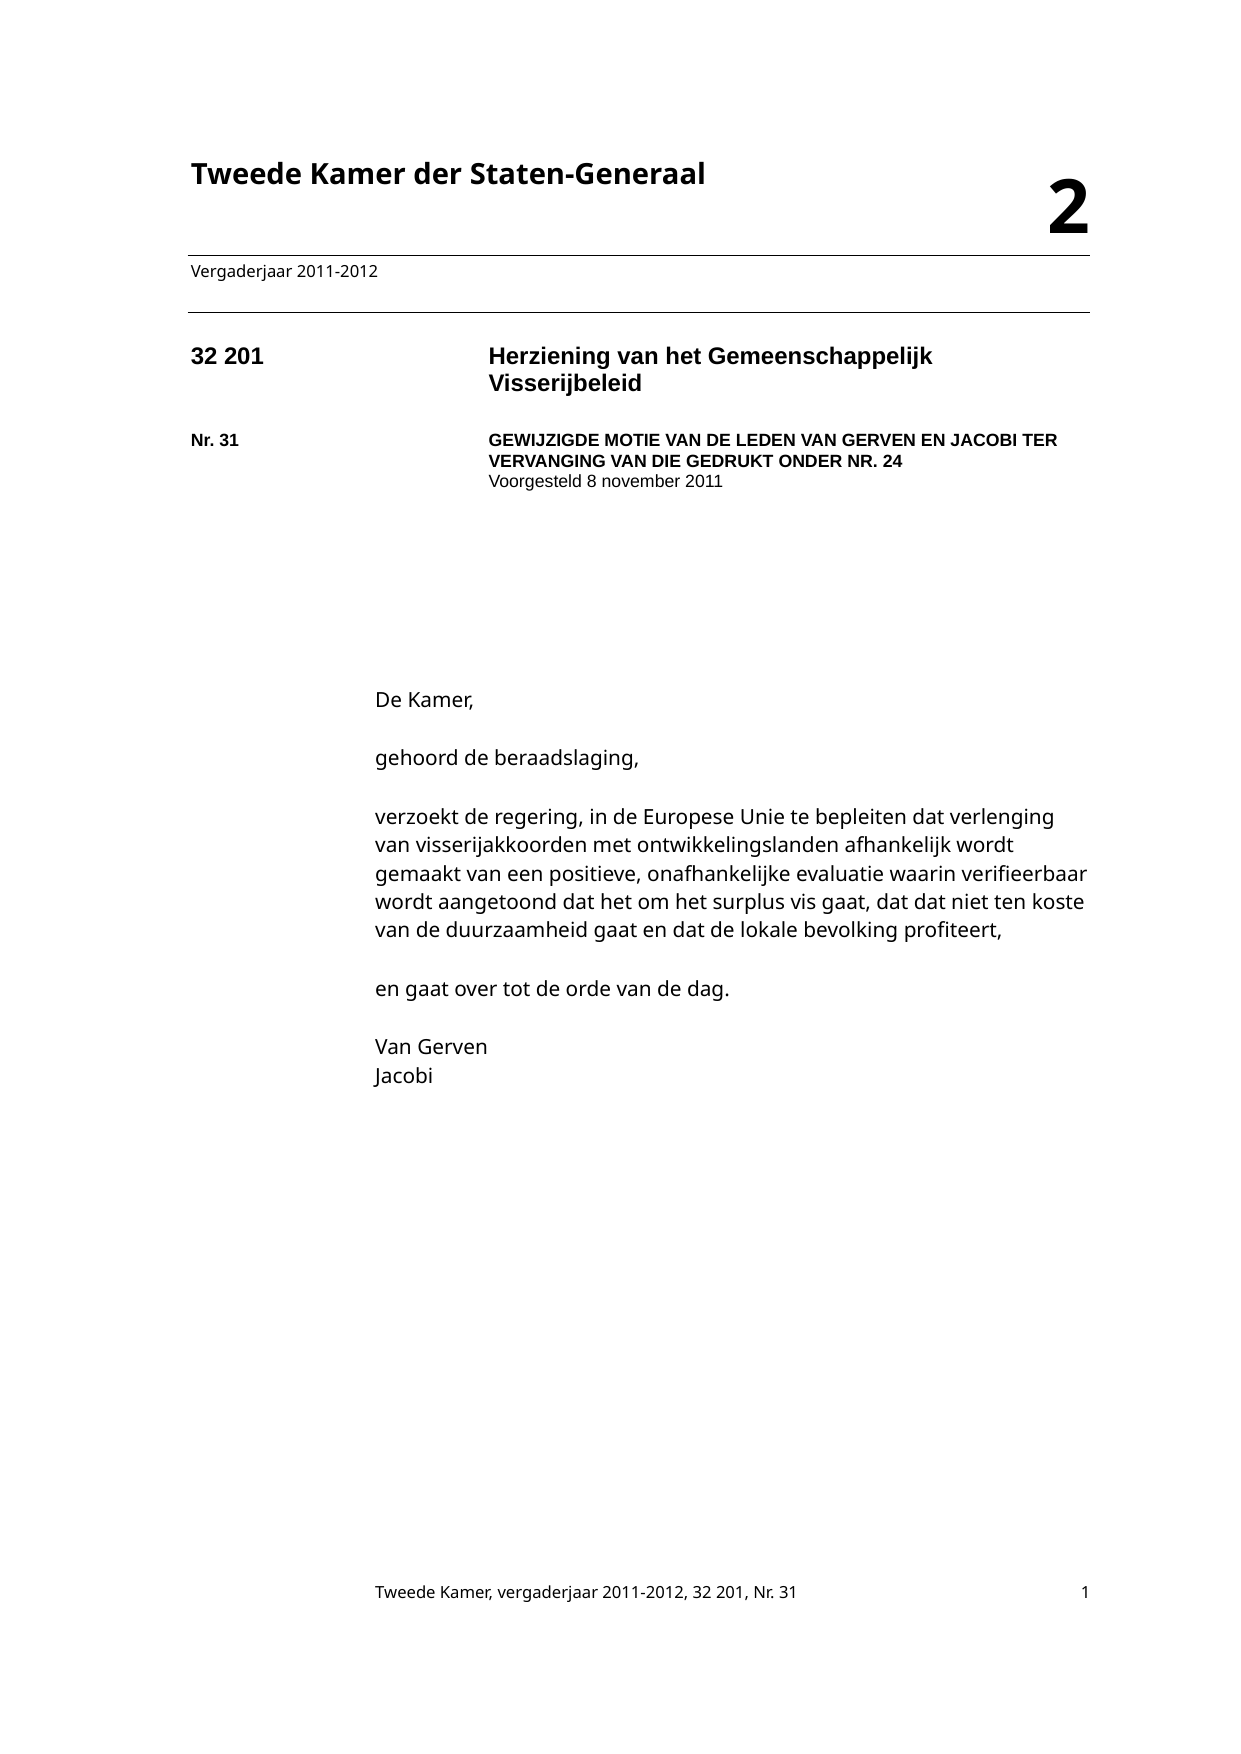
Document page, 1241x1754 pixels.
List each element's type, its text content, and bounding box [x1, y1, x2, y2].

text verzoekt de regering, in de Europese Unie te bepleiten dat verlenging van visserijakkoorden met ontwikkelingslanden afhankelijk wordt gemaakt van een positieve, onafhankelijke evaluatie waarin verifieerbaar wordt aangetoond dat het om het surplus vis gaat, dat dat niet ten koste van de duurzaamheid gaat en dat de lokale bevolking profiteert, [375, 802, 1090, 944]
table_header Tweede Kamer der Staten-Generaal [188, 150, 909, 255]
table_cell 32 201 [188, 339, 485, 427]
table_header 2 [910, 150, 1090, 255]
table_cell Nr. 31 [188, 427, 485, 566]
text Jacobi [375, 1061, 1090, 1089]
table_cell [485, 256, 1090, 312]
table_cell [485, 313, 1090, 339]
table_cell GEWIJZIGDE MOTIE VAN DE LEDEN VAN GERVEN EN JACOBI TER VERVANGING VAN DIE GEDRUKT ONDER NR. 24 Voorgesteld 8 november 2011 [485, 427, 1090, 566]
table_cell [188, 313, 485, 339]
table_cell Herziening van het Gemeenschappelijk Visserijbeleid [485, 339, 1090, 427]
text gehoord de beraadslaging, [375, 743, 1090, 772]
table_cell Vergaderjaar 2011-2012 [188, 256, 485, 312]
text en gaat over tot de orde van de dag. [375, 974, 1090, 1002]
text De Kamer, [375, 685, 1090, 713]
text Van Gerven [375, 1032, 1090, 1061]
